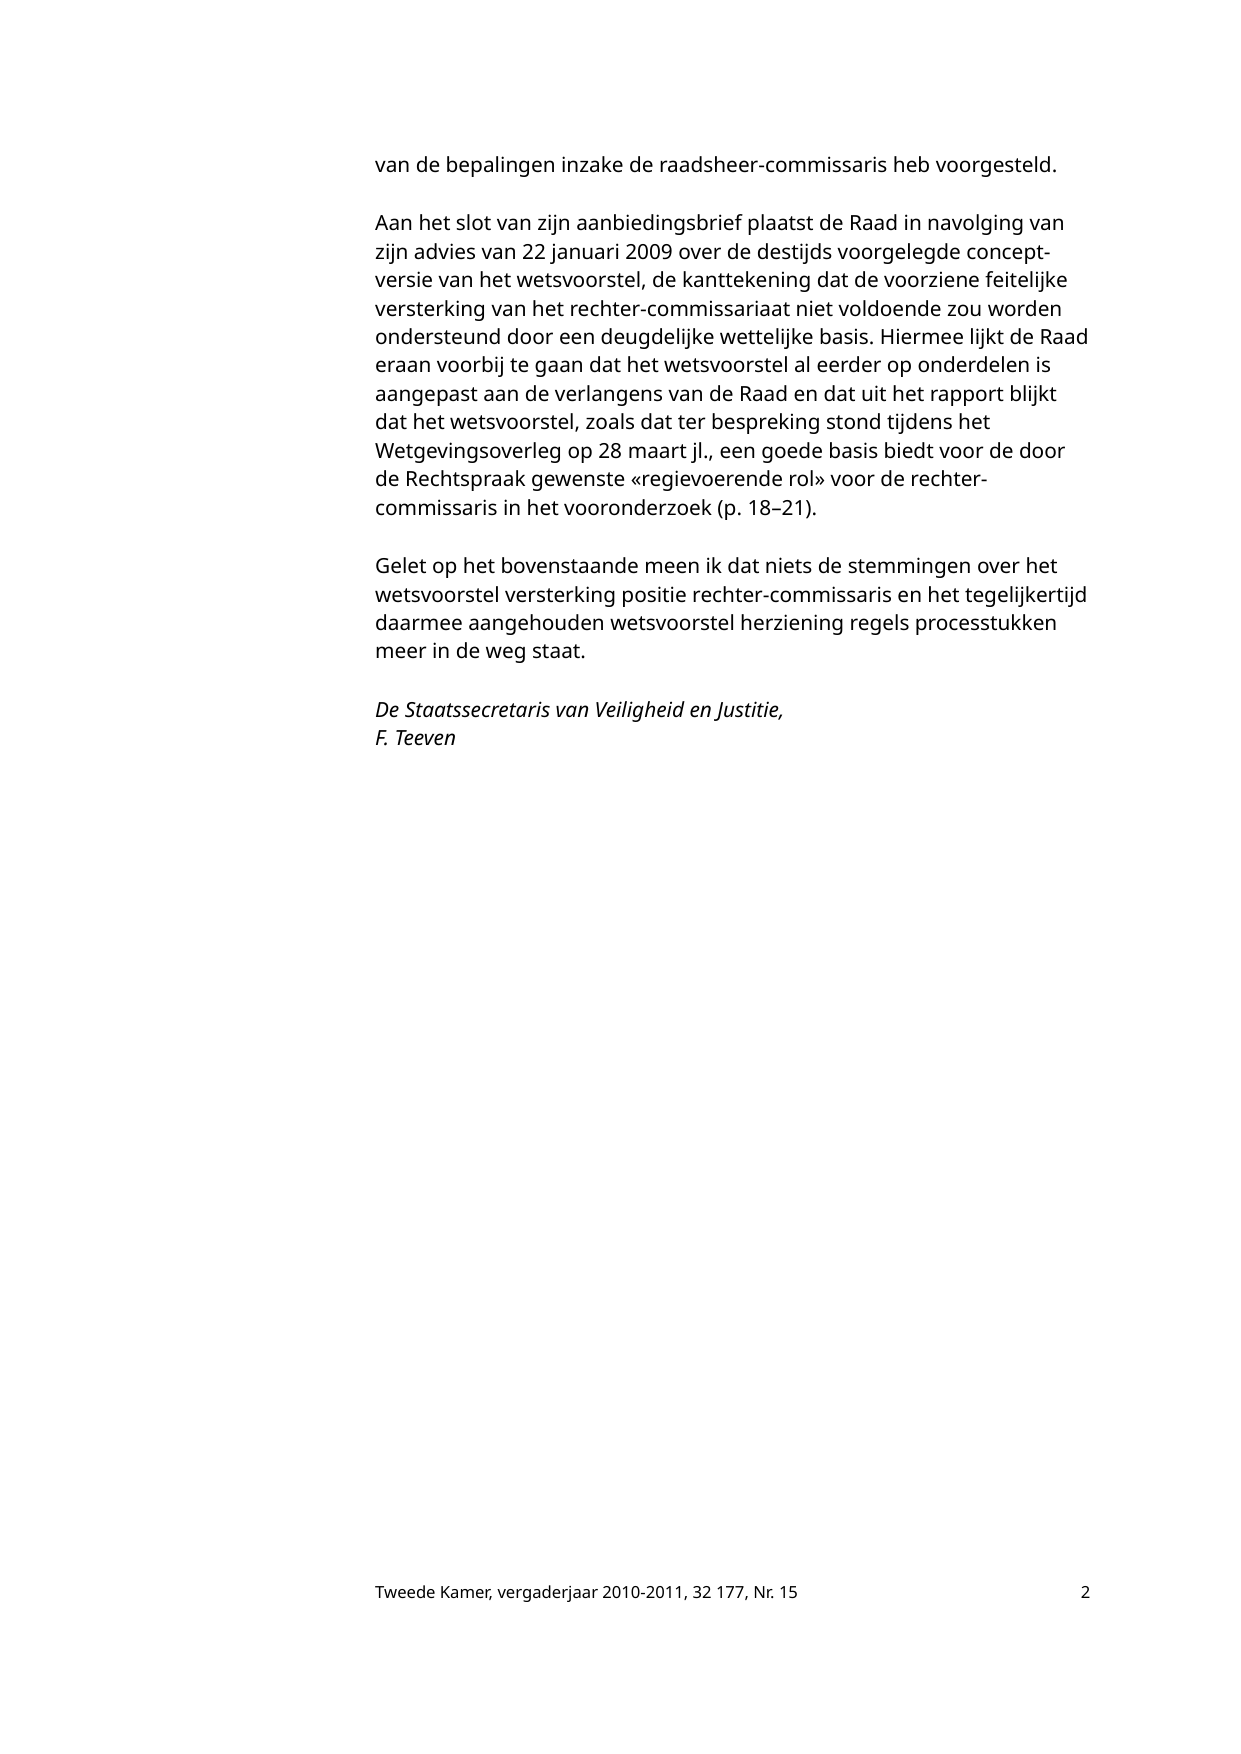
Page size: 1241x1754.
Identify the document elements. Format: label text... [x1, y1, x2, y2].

text van de bepalingen inzake de raadsheer-commissaris heb voorgesteld. [375, 150, 1090, 178]
text Gelet op het bovenstaande meen ik dat niets de stemmingen over het wetsvoorstel versterking positie rechter-commissaris en het tegelijkertijd daarmee aangehouden wetsvoorstel herziening regels processtukken meer in de weg staat. [375, 551, 1090, 665]
text Aan het slot van zijn aanbiedingsbrief plaatst de Raad in navolging van zijn advies van 22 januari 2009 over de destijds voorgelegde concept-versie van het wetsvoorstel, de kanttekening dat de voorziene feitelijke versterking van het rechter-commissariaat niet voldoende zou worden ondersteund door een deugdelijke wettelijke basis. Hiermee lijkt de Raad eraan voorbij te gaan dat het wetsvoorstel al eerder op onderdelen is aangepast aan de verlangens van de Raad en dat uit het rapport blijkt dat het wetsvoorstel, zoals dat ter bespreking stond tijdens het Wetgevingsoverleg op 28 maart jl., een goede basis biedt voor de door de Rechtspraak gewenste «regievoerende rol» voor de rechter-commissaris in het vooronderzoek (p. 18–21). [375, 208, 1090, 521]
text F. Teeven [375, 723, 1090, 752]
text De Staatssecretaris van Veiligheid en Justitie, [375, 695, 1090, 723]
